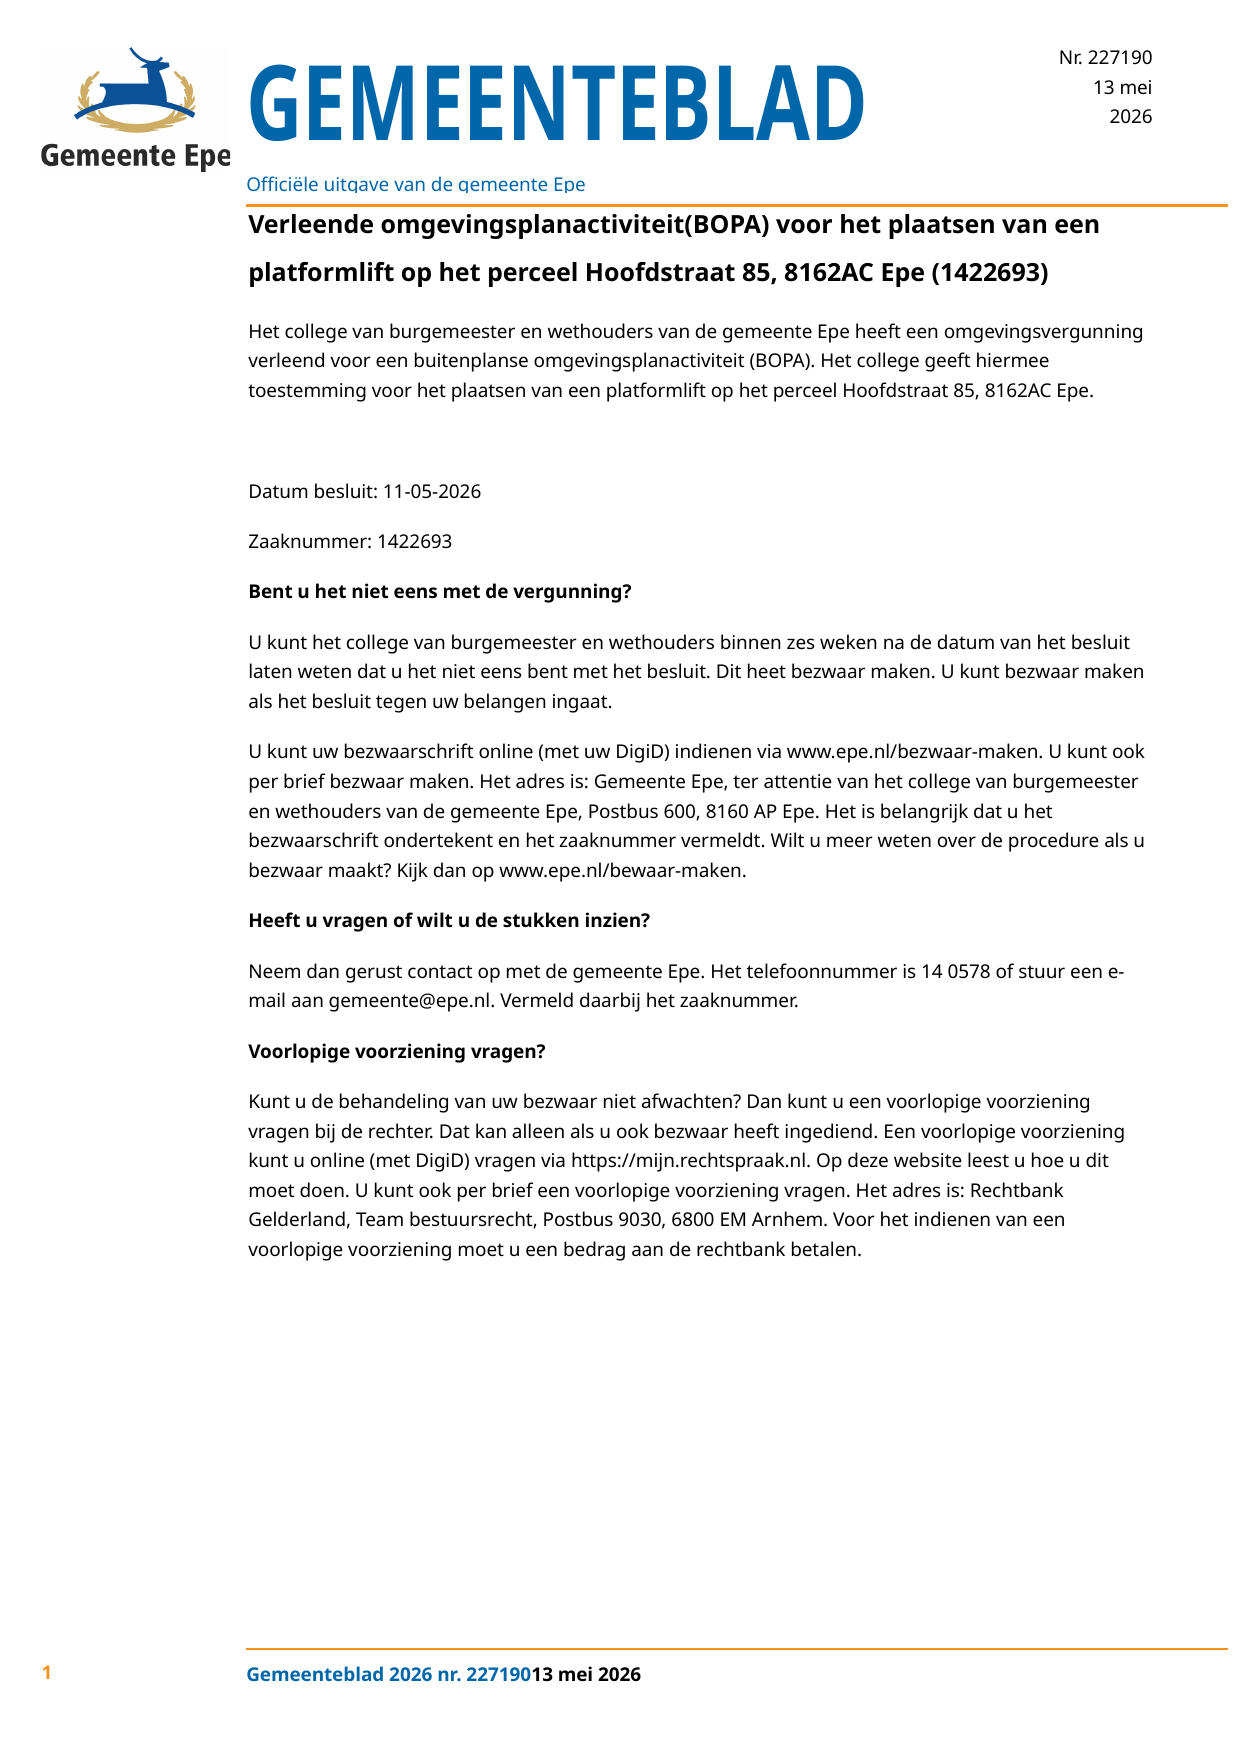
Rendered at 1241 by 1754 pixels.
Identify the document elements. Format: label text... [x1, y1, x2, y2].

text Zaaknummer: 1422693 [248, 528, 1152, 554]
text Bent u het niet eens met de vergunning? [248, 579, 1152, 604]
picture [41, 47, 231, 172]
text Verleende omgevingsplanactiviteit(BOPA) voor het plaatsen van een platformlift op het perceel Hoofdstraat 85, 8162AC Epe (1422693) [248, 207, 1152, 288]
text Voorlopige voorziening vragen? [248, 1038, 1152, 1064]
text Neem dan gerust contact op met de gemeente Epe. Het telefoonnummer is 14 0578 of stuur een e-mail aan gemeente@epe.nl. Vermeld daarbij het zaaknummer. [248, 958, 1152, 1013]
text Heeft u vragen of wilt u de stukken inzien? [248, 907, 1152, 933]
text U kunt uw bezwaarschrift online (met uw DigiD) indienen via www.epe.nl/bezwaar-maken. U kunt ook per brief bezwaar maken. Het adres is: Gemeente Epe, ter attentie van het college van burgemeester en wethouders van de gemeente Epe, Postbus 600, 8160 AP Epe. Het is belangrijk dat u het bezwaarschrift ondertekent en het zaaknummer vermeldt. Wilt u meer weten over de procedure als u bezwaar maakt? Kijk dan op www.epe.nl/bewaar-maken. [248, 739, 1152, 883]
text Het college van burgemeester en wethouders van de gemeente Epe heeft een omgevingsvergunning verleend voor een buitenplanse omgevingsplanactiviteit (BOPA). Het college geeft hiermee toestemming voor het plaatsen van een platformlift op het perceel Hoofdstraat 85, 8162AC Epe. [248, 318, 1152, 403]
text U kunt het college van burgemeester en wethouders binnen zes weken na de datum van het besluit laten weten dat u het niet eens bent met het besluit. Dit heet bezwaar maken. U kunt bezwaar maken als het besluit tegen uw belangen ingaat. [248, 629, 1152, 714]
text Kunt u de behandeling van uw bezwaar niet afwachten? Dan kunt u een voorlopige voorziening vragen bij de rechter. Dat kan alleen als u ook bezwaar heeft ingediend. Een voorlopige voorziening kunt u online (met DigiD) vragen via https://mijn.rechtspraak.nl. Op deze website leest u hoe u dit moet doen. U kunt ook per brief een voorlopige voorziening vragen. Het adres is: Rechtbank Gelderland, Team bestuursrecht, Postbus 9030, 6800 EM Arnhem. Voor het indienen van een voorlopige voorziening moet u een bedrag aan de rechtbank betalen. [248, 1088, 1152, 1262]
text Datum besluit: 11-05-2026 [248, 478, 1152, 504]
